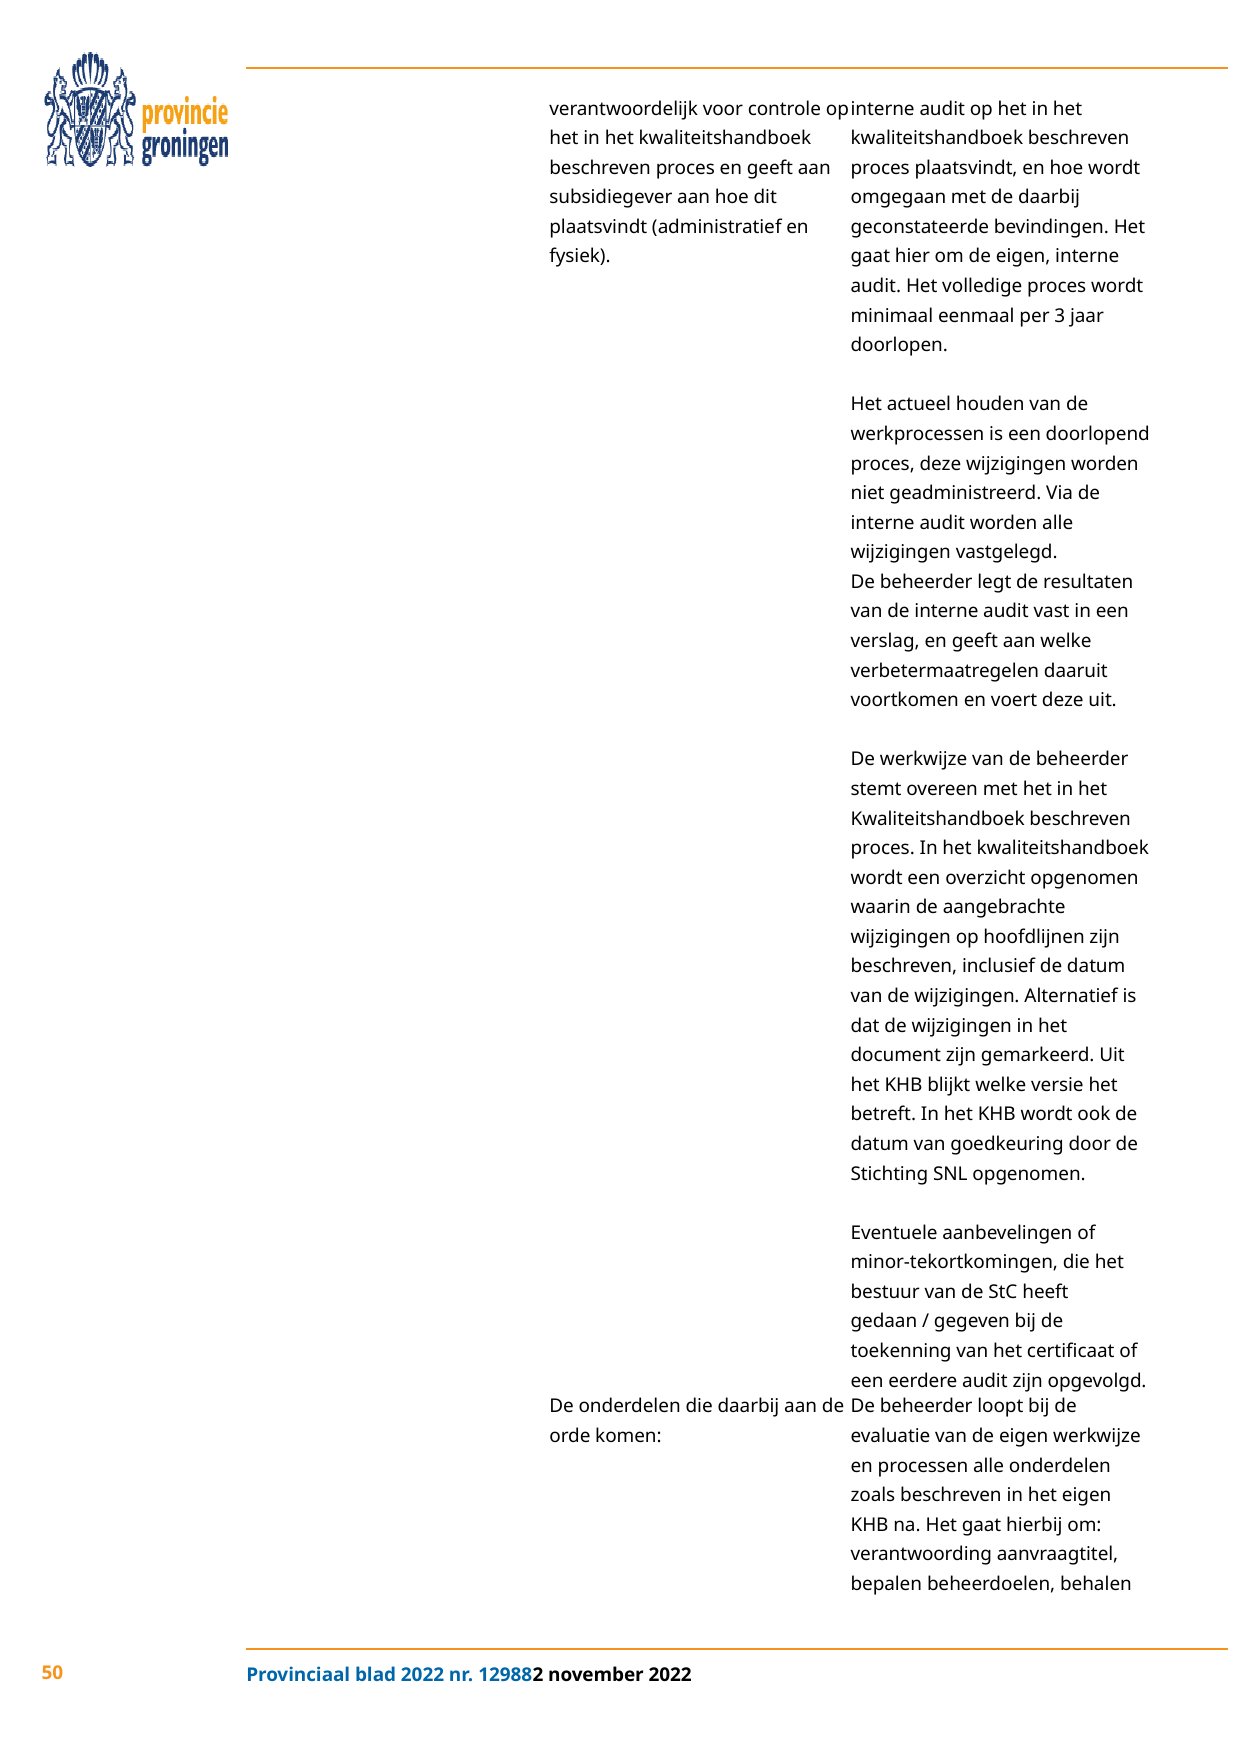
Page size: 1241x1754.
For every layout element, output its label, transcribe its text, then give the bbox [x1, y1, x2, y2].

table_cell [248, 95, 549, 1393]
table_cell [248, 1393, 549, 1596]
table_cell De onderdelen die daarbij aan de orde komen: [549, 1393, 850, 1596]
picture [41, 47, 231, 172]
table_cell De beheerder loopt bij de evaluatie van de eigen werkwijze en processen alle onderdelen zoals beschreven in het eigen KHB na. Het gaat hierbij om: verantwoording aanvraagtitel, bepalen beheerdoelen, behalen [850, 1393, 1152, 1596]
table_cell verantwoordelijk voor controle op het in het kwaliteitshandboek beschreven proces en geeft aan subsidiegever aan hoe dit plaatsvindt (administratief en fysiek). [549, 95, 850, 1393]
table_cell interne audit op het in het kwaliteitshandboek beschreven proces plaatsvindt, en hoe wordt omgegaan met de daarbij geconstateerde bevindingen. Het gaat hier om de eigen, interne audit. Het volledige proces wordt minimaal eenmaal per 3 jaar doorlopen. Het actueel houden van de werkprocessen is een doorlopend proces, deze wijzigingen worden niet geadministreerd. Via de interne audit worden alle wijzigingen vastgelegd. De beheerder legt de resultaten van de interne audit vast in een verslag, en geeft aan welke verbetermaatregelen daaruit voortkomen en voert deze uit. De werkwijze van de beheerder stemt overeen met het in het Kwaliteitshandboek beschreven proces. In het kwaliteitshandboek wordt een overzicht opgenomen waarin de aangebrachte wijzigingen op hoofdlijnen zijn beschreven, inclusief de datum van de wijzigingen. Alternatief is dat de wijzigingen in het document zijn gemarkeerd. Uit het KHB blijkt welke versie het betreft. In het KHB wordt ook de datum van goedkeuring door de Stichting SNL opgenomen. Eventuele aanbevelingen of minor-tekortkomingen, die het bestuur van de StC heeft gedaan / gegeven bij de toekenning van het certificaat of een eerdere audit zijn opgevolgd. [850, 95, 1152, 1393]
